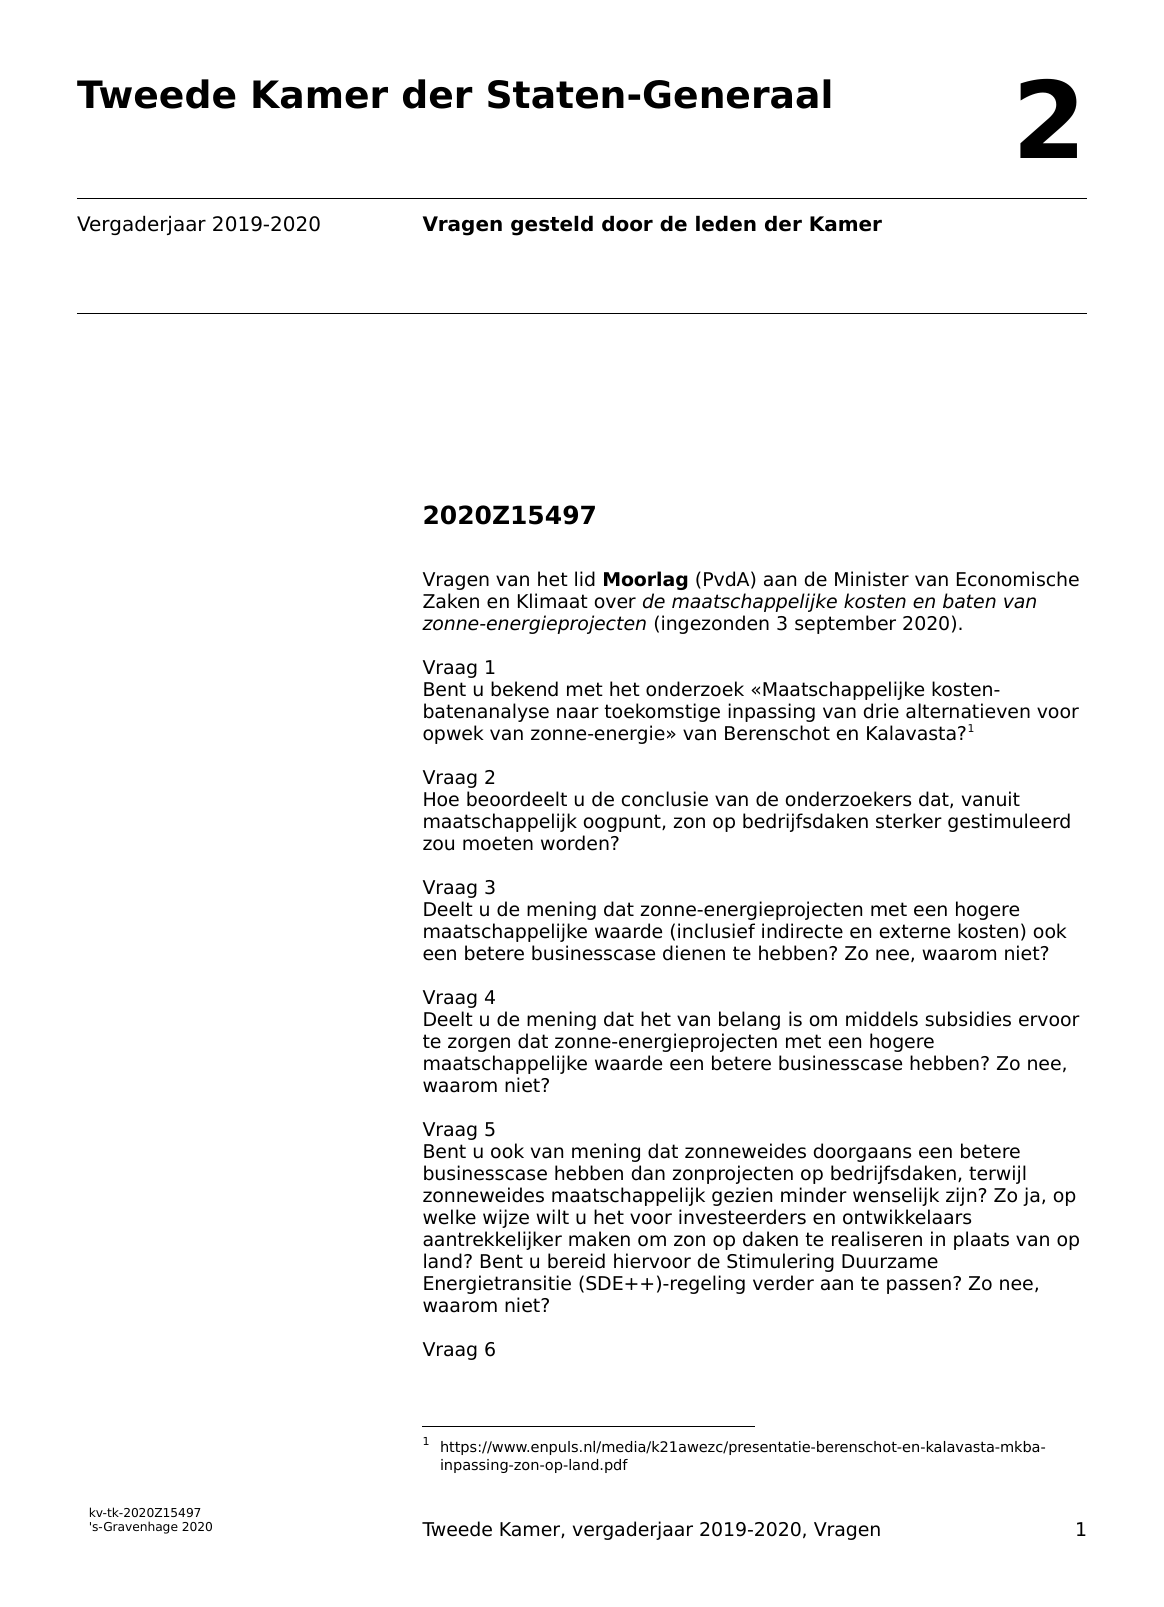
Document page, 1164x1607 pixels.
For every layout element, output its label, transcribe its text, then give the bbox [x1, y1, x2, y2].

text Bent u bekend met het onderzoek «Maatschappelijke kosten-batenanalyse naar toekomstige inpassing van drie alternatieven voor opwek van zonne-energie» van Berenschot en Kalavasta? [422, 679, 1087, 745]
text Vraag 1 [422, 657, 1087, 679]
table_cell Vergaderjaar 2019-2020 [77, 199, 422, 313]
text 2020Z15497 [422, 501, 1087, 531]
text kv-tk-2020Z15497 [88, 1506, 323, 1520]
text 's-Gravenhage 2020 [88, 1520, 323, 1534]
text Vraag 6 [422, 1339, 1087, 1361]
text Vraag 4 [422, 987, 1087, 1009]
text Deelt u de mening dat zonne-energieprojecten met een hogere maatschappelijke waarde (inclusief indirecte en externe kosten) ook een betere businesscase dienen te hebben? Zo nee, waarom niet? [422, 899, 1087, 965]
text Vraag 2 [422, 767, 1087, 789]
text Bent u ook van mening dat zonneweides doorgaans een betere businesscase hebben dan zonprojecten op bedrijfsdaken, terwijl zonneweides maatschappelijk gezien minder wenselijk zijn? Zo ja, op welke wijze wilt u het voor investeerders en ontwikkelaars aantrekkelijker maken om zon op daken te realiseren in plaats van op land? Bent u bereid hiervoor de Stimulering Duurzame Energietransitie (SDE++)-regeling verder aan te passen? Zo nee, waarom niet? [422, 1141, 1087, 1317]
table_header 2 [886, 59, 1087, 198]
text Vraag 3 [422, 877, 1087, 899]
text Deelt u de mening dat het van belang is om middels subsidies ervoor te zorgen dat zonne-energieprojecten met een hogere maatschappelijke waarde een betere businesscase hebben? Zo nee, waarom niet? [422, 1009, 1087, 1097]
text https://www.enpuls.nl/media/k21awezc/presentatie-berenschot-en-kalavasta-mkba-inpassing-zon-op-land.pdf [422, 1435, 1087, 1474]
text Vraag 5 [422, 1119, 1087, 1141]
table_cell Vragen gesteld door de leden der Kamer [422, 199, 1087, 313]
text Hoe beoordeelt u de conclusie van de onderzoekers dat, vanuit maatschappelijk oogpunt, zon op bedrijfsdaken sterker gestimuleerd zou moeten worden? [422, 789, 1087, 855]
table_header Tweede Kamer der Staten-Generaal [77, 59, 886, 198]
text Vragen van het lid Moorlag (PvdA) aan de Minister van Economische Zaken en Klimaat over de maatschappelijke kosten en baten van zonne-energieprojecten (ingezonden 3 september 2020). [422, 569, 1087, 635]
